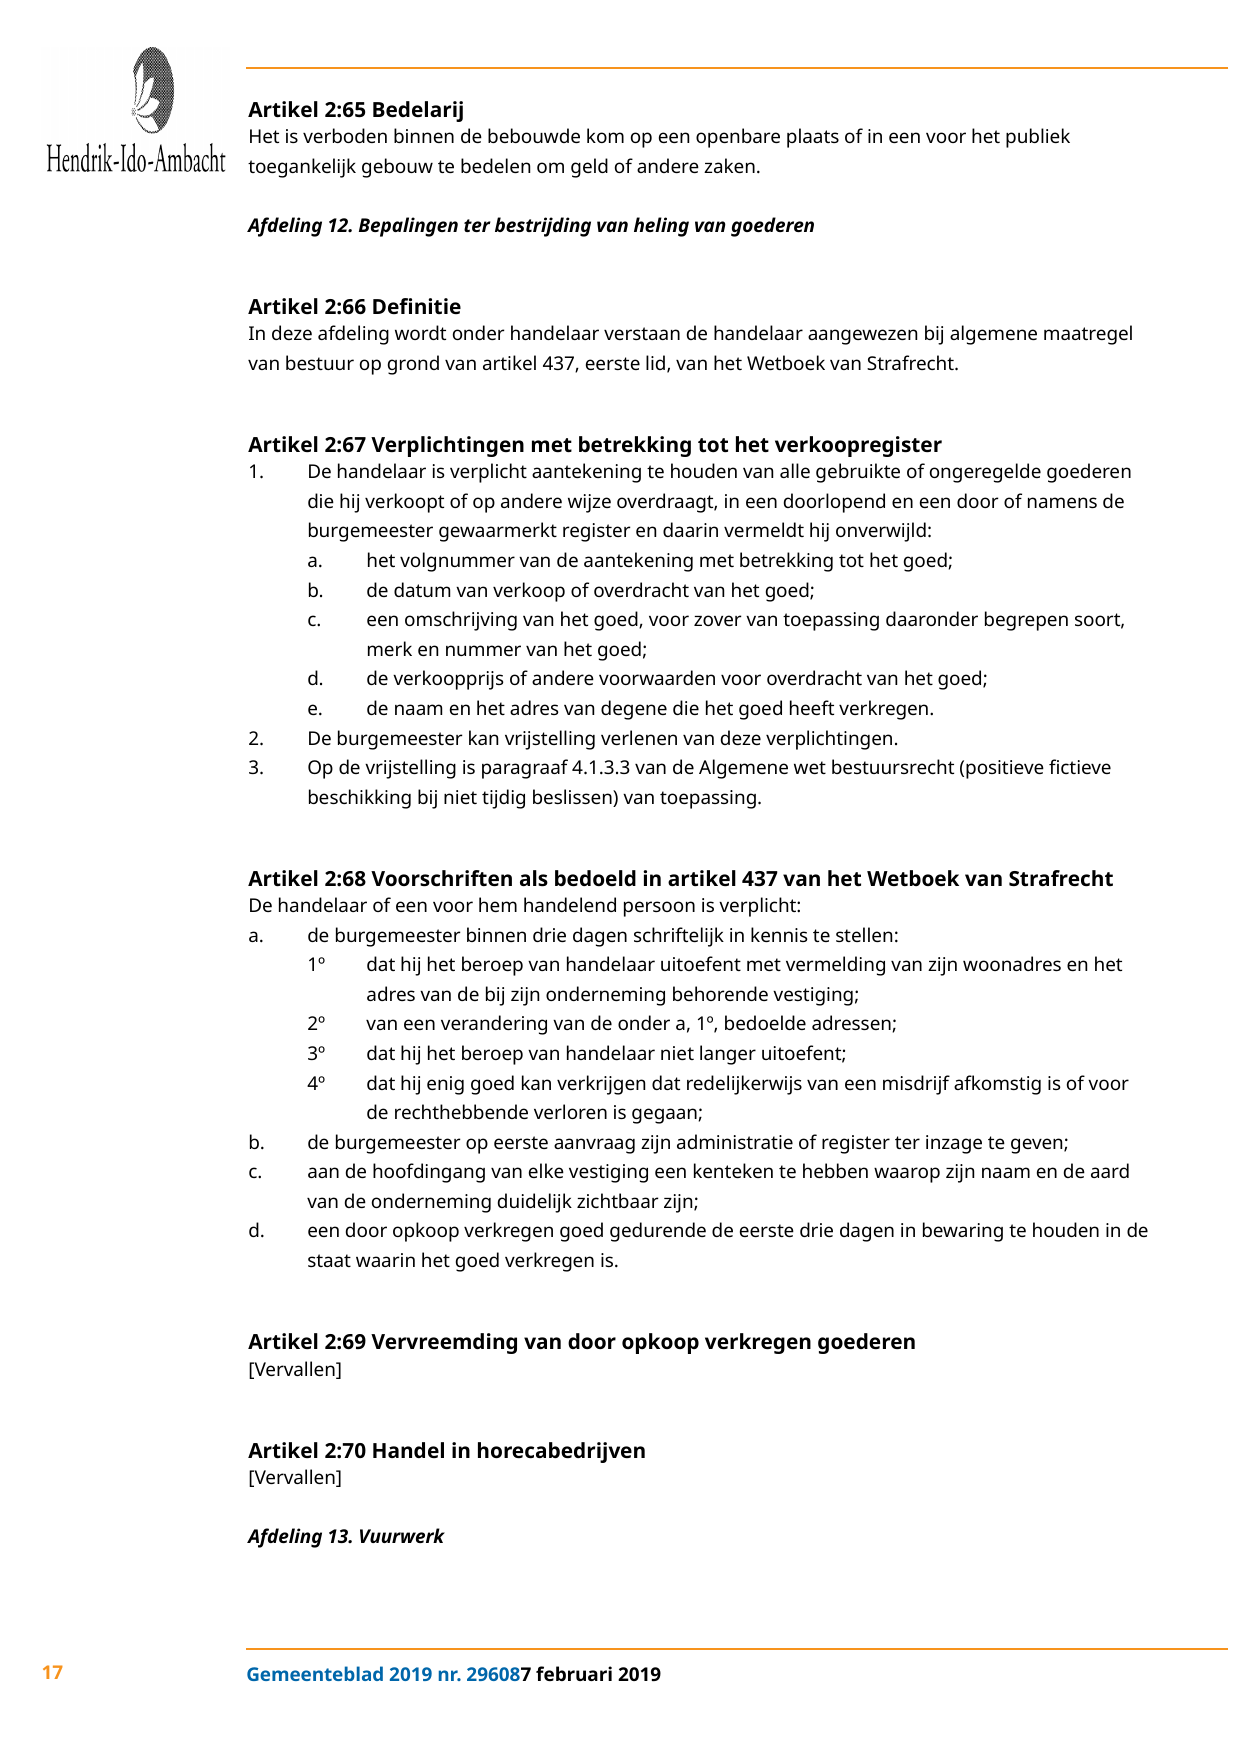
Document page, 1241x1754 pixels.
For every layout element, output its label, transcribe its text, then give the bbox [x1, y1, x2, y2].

text Artikel 2:69 Vervreemding van door opkoop verkregen goederen [248, 1327, 1152, 1356]
text Artikel 2:66 Definitie [248, 292, 1152, 320]
list De handelaar is verplicht aantekening te houden van alle gebruikte of ongeregelde goederen die hij verkoopt of op andere wijze overdraagt, in een doorlopend en een door of namens de burgemeester gewaarmerkt register en daarin vermeldt hij onverwijld: [248, 458, 1152, 543]
list een omschrijving van het goed, voor zover van toepassing daaronder begrepen soort, merk en nummer van het goed; [307, 606, 1152, 662]
list dat hij het beroep van handelaar niet langer uitoefent; [307, 1040, 1152, 1066]
text [Vervallen] [248, 1356, 1152, 1381]
text Het is verboden binnen de bebouwde kom op een openbare plaats of in een voor het publiek toegankelijk gebouw te bedelen om geld of andere zaken. [248, 123, 1152, 178]
text Artikel 2:68 Voorschriften als bedoeld in artikel 437 van het Wetboek van Strafrecht [248, 864, 1152, 892]
list de burgemeester op eerste aanvraag zijn administratie of register ter inzage te geven; [248, 1129, 1152, 1155]
text [Vervallen] [248, 1464, 1152, 1490]
list dat hij enig goed kan verkrijgen dat redelijkerwijs van een misdrijf afkomstig is of voor de rechthebbende verloren is gegaan; [307, 1070, 1152, 1125]
list een door opkoop verkregen goed gedurende de eerste drie dagen in bewaring te houden in de staat waarin het goed verkregen is. [248, 1218, 1152, 1273]
list De burgemeester kan vrijstelling verlenen van deze verplichtingen. [248, 725, 1152, 750]
list van een verandering van de onder a, 1º, bedoelde adressen; [307, 1011, 1152, 1036]
text In deze afdeling wordt onder handelaar verstaan de handelaar aangewezen bij algemene maatregel van bestuur op grond van artikel 437, eerste lid, van het Wetboek van Strafrecht. [248, 320, 1152, 376]
list de naam en het adres van degene die het goed heeft verkregen. [307, 695, 1152, 721]
text Artikel 2:70 Handel in horecabedrijven [248, 1436, 1152, 1464]
list het volgnummer van de aantekening met betrekking tot het goed; [307, 547, 1152, 573]
list Op de vrijstelling is paragraaf 4.1.3.3 van de Algemene wet bestuursrecht (positieve fictieve beschikking bij niet tijdig beslissen) van toepassing. [248, 754, 1152, 809]
list aan de hoofdingang van elke vestiging een kenteken te hebben waarop zijn naam en de aard van de onderneming duidelijk zichtbaar zijn; [248, 1158, 1152, 1214]
picture [41, 47, 231, 172]
text Afdeling 12. Bepalingen ter bestrijding van heling van goederen [248, 212, 1152, 238]
text Artikel 2:65 Bedelarij [248, 95, 1152, 123]
list dat hij het beroep van handelaar uitoefent met vermelding van zijn woonadres en het adres van de bij zijn onderneming behorende vestiging; [307, 951, 1152, 1007]
list de datum van verkoop of overdracht van het goed; [307, 577, 1152, 602]
text Artikel 2:67 Verplichtingen met betrekking tot het verkoopregister [248, 430, 1152, 458]
list de burgemeester binnen drie dagen schriftelijk in kennis te stellen: [248, 922, 1152, 948]
text De handelaar of een voor hem handelend persoon is verplicht: [248, 892, 1152, 918]
text Afdeling 13. Vuurwerk [248, 1523, 1152, 1549]
list de verkoopprijs of andere voorwaarden voor overdracht van het goed; [307, 666, 1152, 691]
